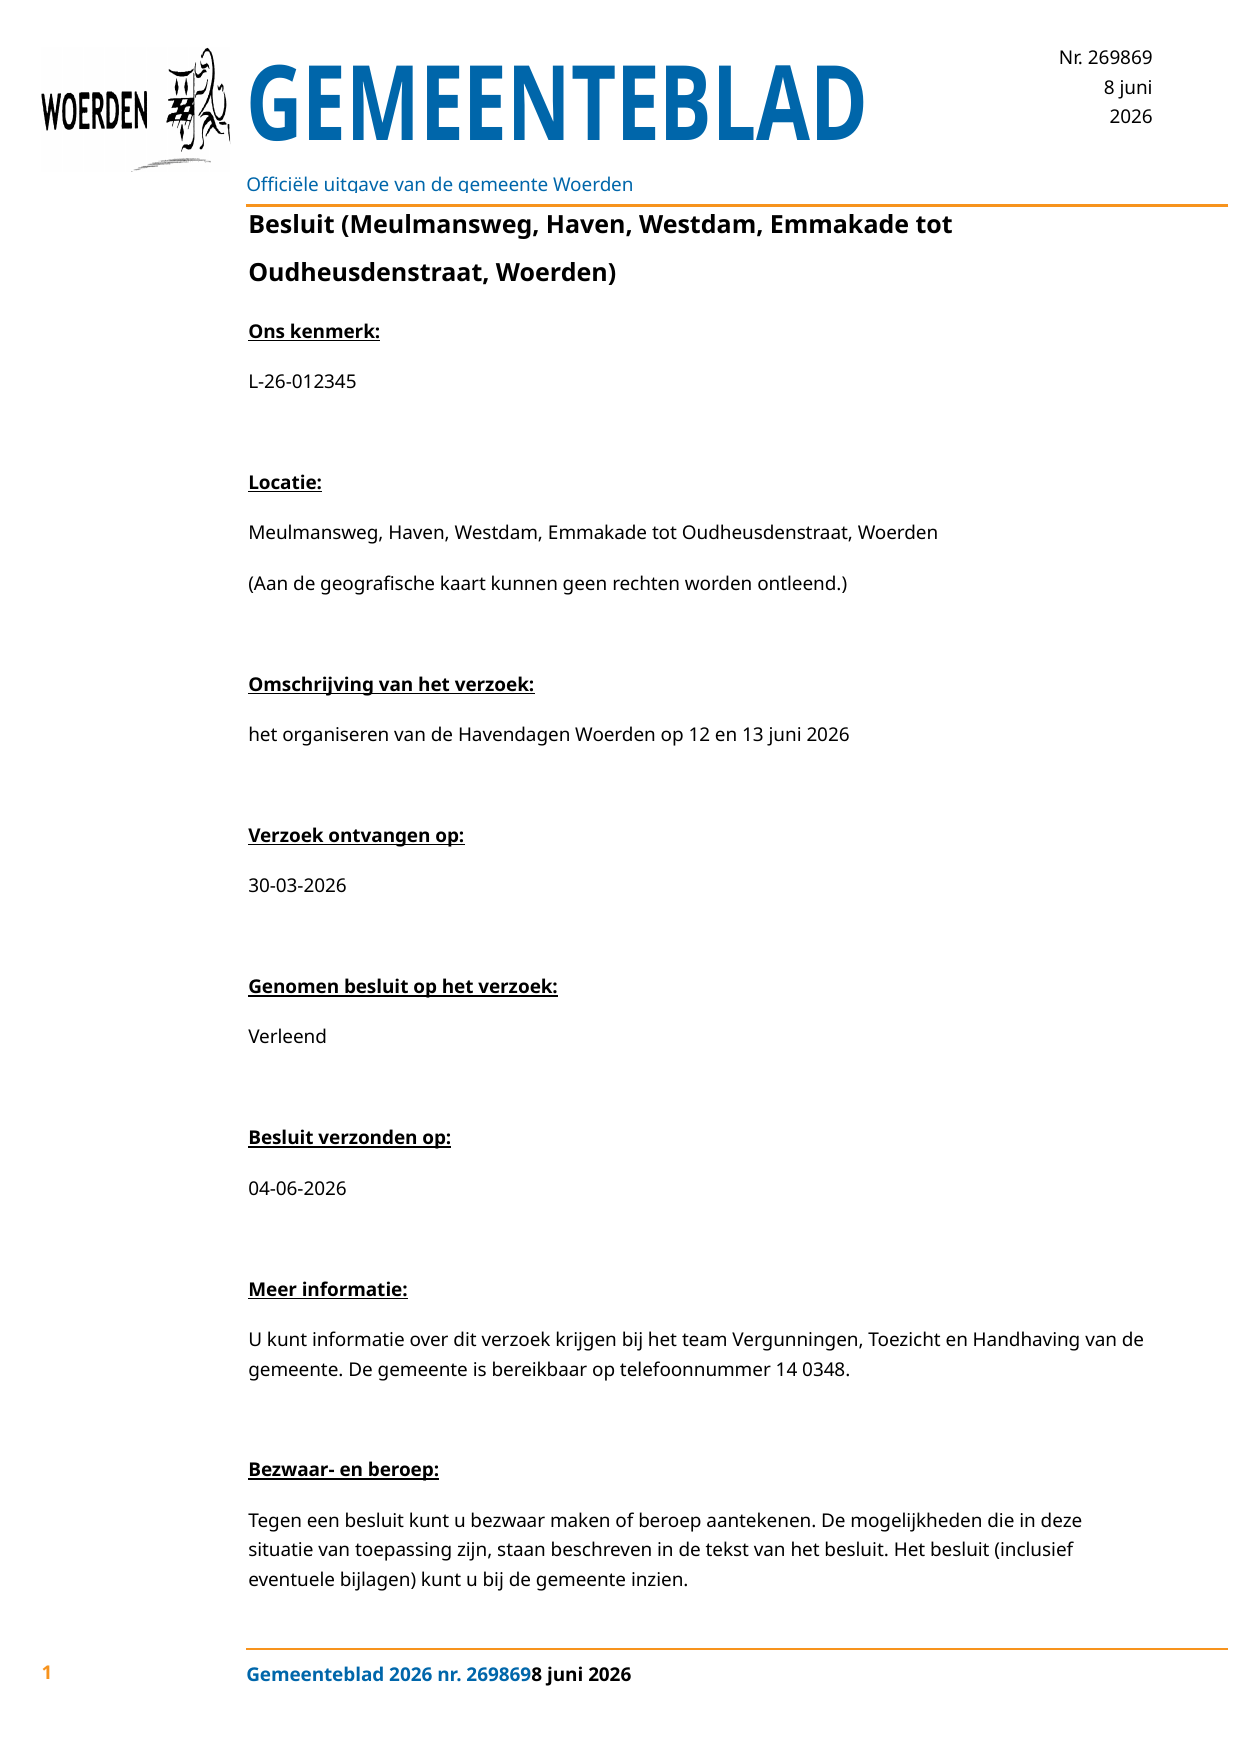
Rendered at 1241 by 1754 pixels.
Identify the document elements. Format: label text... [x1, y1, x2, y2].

text 04-06-2026 [248, 1175, 1152, 1201]
text Bezwaar- en beroep: [248, 1457, 1152, 1482]
text Besluit (Meulmansweg, Haven, Westdam, Emmakade tot Oudheusdenstraat, Woerden) [248, 207, 1152, 288]
text U kunt informatie over dit verzoek krijgen bij het team Vergunningen, Toezicht en Handhaving van de gemeente. De gemeente is bereikbaar op telefoonnummer 14 0348. [248, 1326, 1152, 1382]
text Omschrijving van het verzoek: [248, 671, 1152, 697]
text Genomen besluit op het verzoek: [248, 973, 1152, 999]
text L-26-012345 [248, 368, 1152, 394]
text (Aan de geografische kaart kunnen geen rechten worden ontleend.) [248, 570, 1152, 596]
text Meer informatie: [248, 1276, 1152, 1302]
text Meulmansweg, Haven, Westdam, Emmakade tot Oudheusdenstraat, Woerden [248, 519, 1152, 545]
picture [41, 47, 231, 172]
text Verleend [248, 1024, 1152, 1049]
text Verzoek ontvangen op: [248, 822, 1152, 848]
text 30-03-2026 [248, 872, 1152, 898]
text Tegen een besluit kunt u bezwaar maken of beroep aantekenen. De mogelijkheden die in deze situatie van toepassing zijn, staan beschreven in de tekst van het besluit. Het besluit (inclusief eventuele bijlagen) kunt u bij de gemeente inzien. [248, 1507, 1152, 1592]
text Locatie: [248, 469, 1152, 495]
text Besluit verzonden op: [248, 1124, 1152, 1150]
text Ons kenmerk: [248, 318, 1152, 344]
text het organiseren van de Havendagen Woerden op 12 en 13 juni 2026 [248, 721, 1152, 747]
